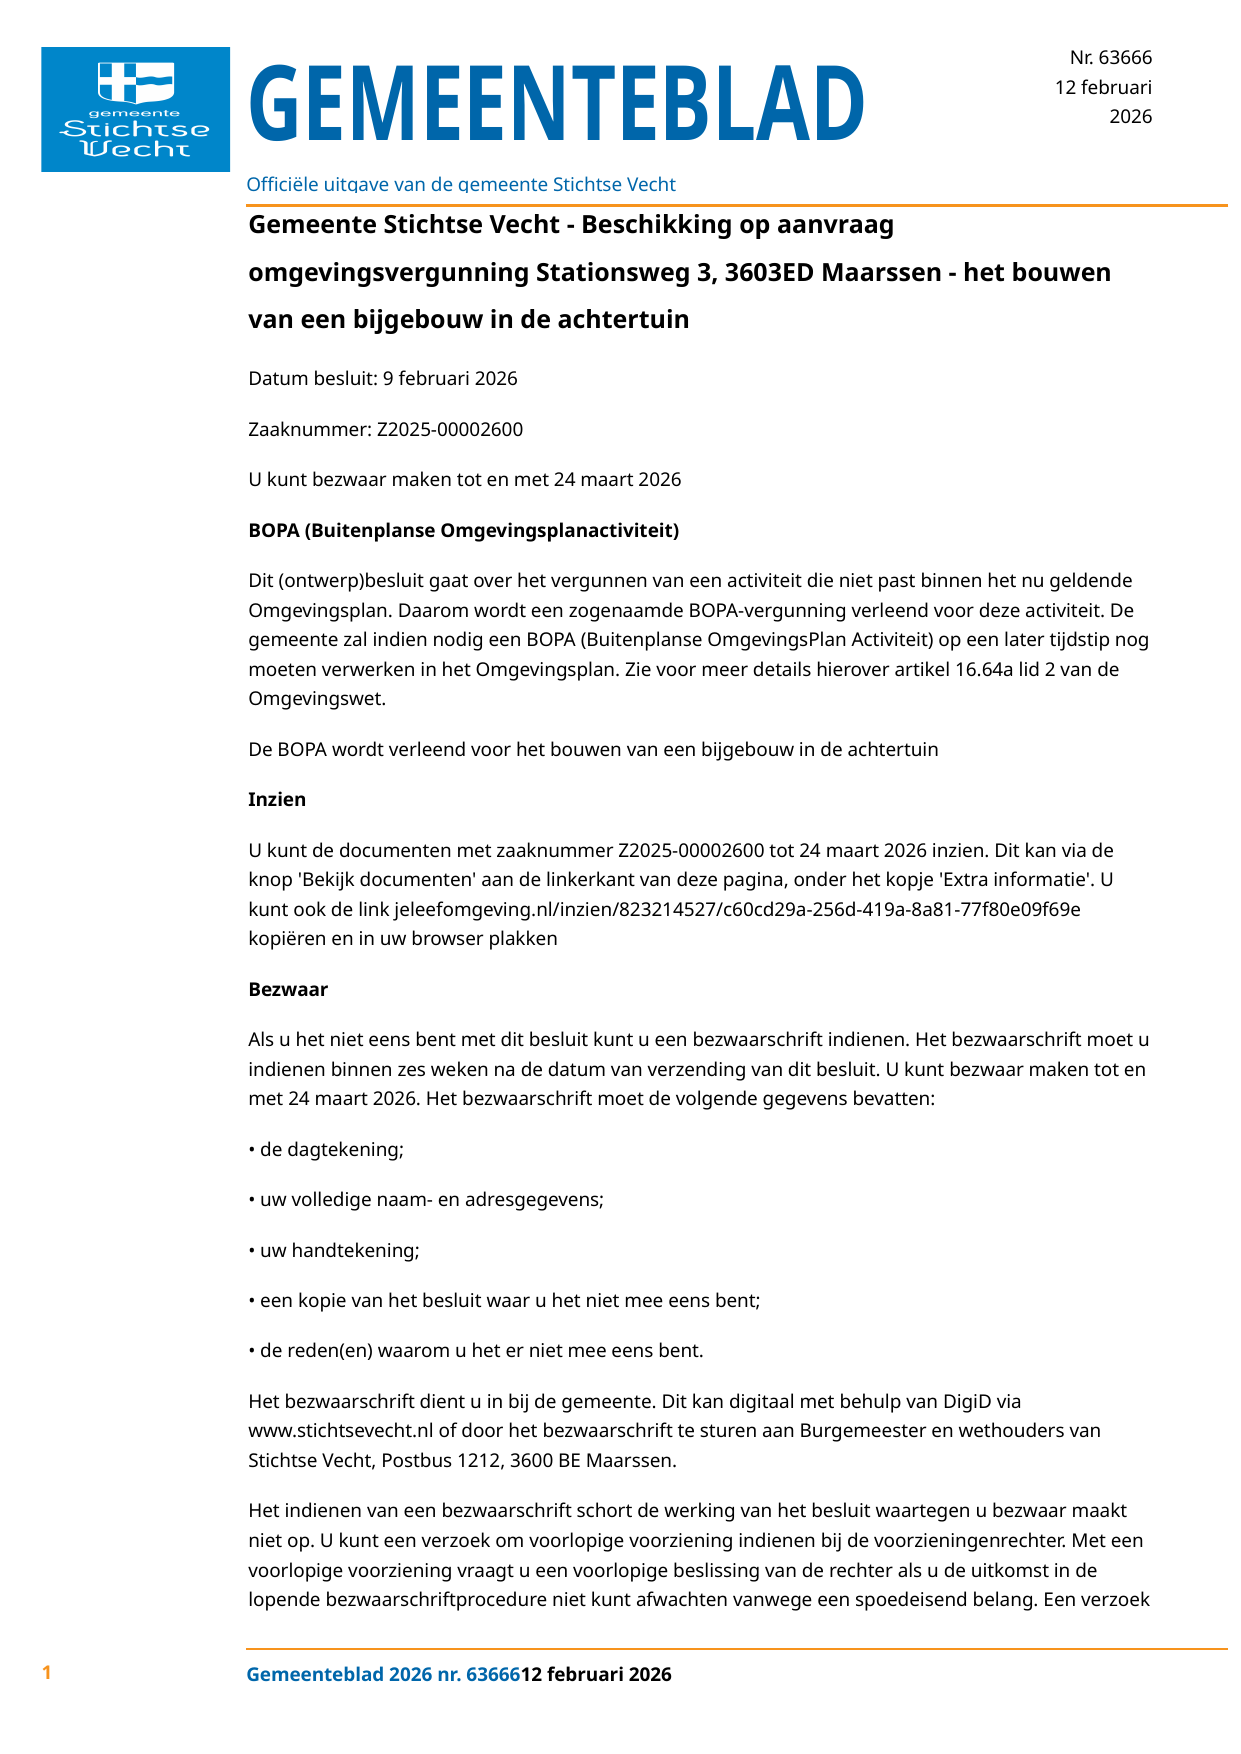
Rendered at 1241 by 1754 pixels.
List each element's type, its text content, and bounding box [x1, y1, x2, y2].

text BOPA (Buitenplanse Omgevingsplanactiviteit) [248, 517, 1152, 542]
text • uw volledige naam- en adresgegevens; [248, 1186, 1152, 1212]
text • uw handtekening; [248, 1237, 1152, 1262]
picture [137, 63, 174, 103]
text Dit (ontwerp)besluit gaat over het vergunnen van een activiteit die niet past binnen het nu geldende Omgevingsplan. Daarom wordt een zogenaamde BOPA-vergunning verleend voor deze activiteit. De gemeente zal indien nodig een BOPA (Buitenplanse OmgevingsPlan Activiteit) op een later tijdstip nog moeten verwerken in het Omgevingsplan. Zie voor meer details hierover artikel 16.64a lid 2 van de Omgevingswet. [248, 567, 1152, 711]
text • een kopie van het besluit waar u het niet mee eens bent; [248, 1287, 1152, 1313]
text Inzien [248, 786, 1152, 812]
text Het indienen van een bezwaarschrift schort de werking van het besluit waartegen u bezwaar maakt niet op. U kunt een verzoek om voorlopige voorziening indienen bij de voorzieningenrechter. Met een voorlopige voorziening vraagt u een voorlopige beslissing van de rechter als u de uitkomst in de lopende bezwaarschriftprocedure niet kunt afwachten vanwege een spoedeisend belang. Een verzoek [248, 1498, 1152, 1612]
text Het bezwaarschrift dient u in bij de gemeente. Dit kan digitaal met behulp van DigiD via www.stichtsevecht.nl of door het bezwaarschrift te sturen aan Burgemeester en wethouders van Stichtse Vecht, Postbus 1212, 3600 BE Maarssen. [248, 1388, 1152, 1473]
text Bezwaar [248, 976, 1152, 1002]
text Datum besluit: 9 februari 2026 [248, 366, 1152, 391]
text • de reden(en) waarom u het er niet mee eens bent. [248, 1338, 1152, 1363]
text De BOPA wordt verleend voor het bouwen van een bijgebouw in de achtertuin [248, 736, 1152, 762]
text U kunt de documenten met zaaknummer Z2025-00002600 tot 24 maart 2026 inzien. Dit kan via de knop 'Bekijk documenten' aan de linkerkant van deze pagina, onder het kopje 'Extra informatie'. U kunt ook de link jeleefomgeving.nl/inzien/823214527/c60cd29a-256d-419a-8a81-77f80e09f69e kopiëren en in uw browser plakken [248, 837, 1152, 951]
picture [99, 63, 135, 101]
text Zaaknummer: Z2025-00002600 [248, 416, 1152, 442]
text U kunt bezwaar maken tot en met 24 maart 2026 [248, 466, 1152, 492]
text Als u het niet eens bent met dit besluit kunt u een bezwaarschrift indienen. Het bezwaarschrift moet u indienen binnen zes weken na de datum van verzending van dit besluit. U kunt bezwaar maken tot en met 24 maart 2026. Het bezwaarschrift moet de volgende gegevens bevatten: [248, 1026, 1152, 1111]
text Gemeente Stichtse Vecht - Beschikking op aanvraag omgevingsvergunning Stationsweg 3, 3603ED Maarssen - het bouwen van een bijgebouw in de achtertuin [248, 207, 1152, 336]
text • de dagtekening; [248, 1136, 1152, 1162]
